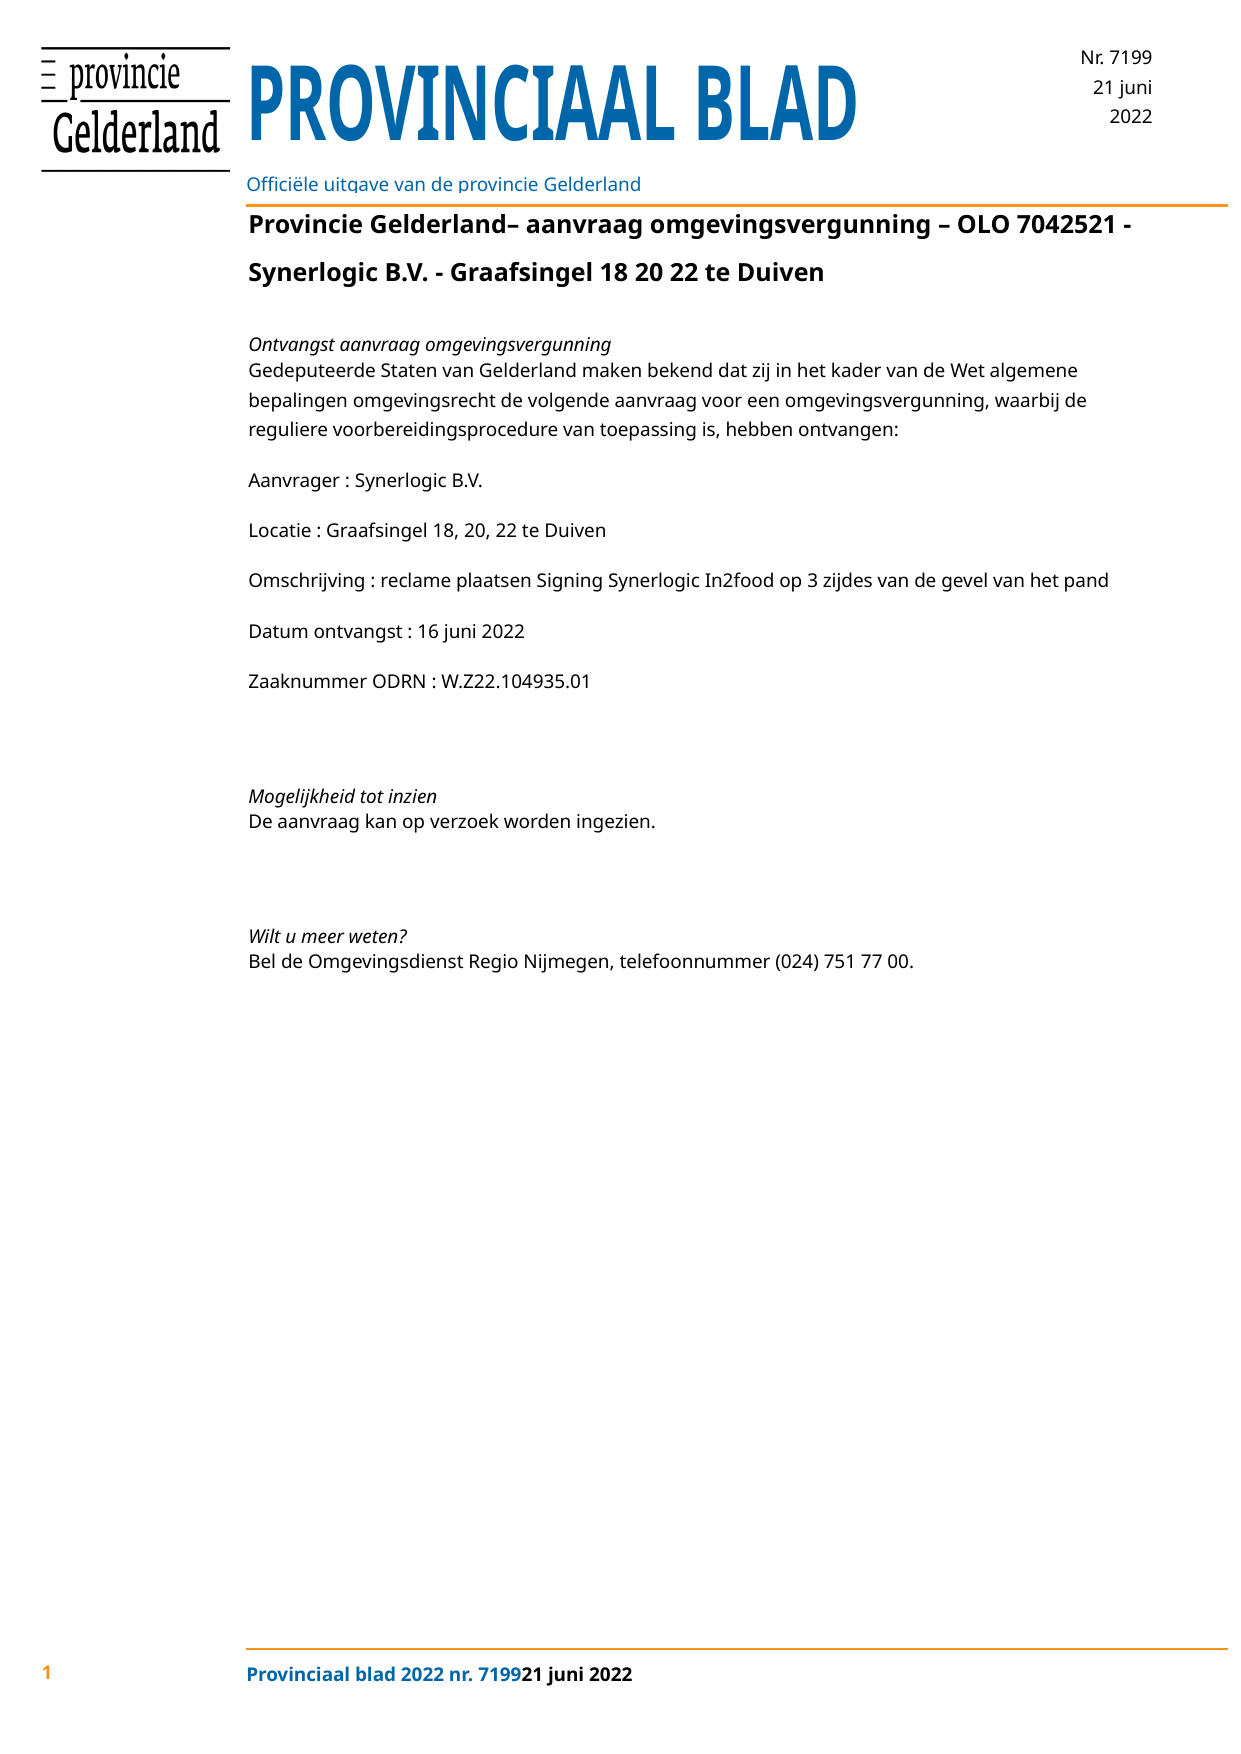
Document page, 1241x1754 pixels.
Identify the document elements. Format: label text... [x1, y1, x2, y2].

text Datum ontvangst : 16 juni 2022 [248, 618, 1152, 644]
text Ontvangst aanvraag omgevingsvergunning [248, 331, 1152, 357]
picture [41, 47, 231, 172]
text De aanvraag kan op verzoek worden ingezien. [248, 808, 1152, 834]
text Locatie : Graafsingel 18, 20, 22 te Duiven [248, 517, 1152, 543]
text Omschrijving : reclame plaatsen Signing Synerlogic In2food op 3 zijdes van de gevel van het pand [248, 568, 1152, 593]
text Zaaknummer ODRN : W.Z22.104935.01 [248, 668, 1152, 694]
text Wilt u meer weten? [248, 923, 1152, 949]
text Provincie Gelderland– aanvraag omgevingsvergunning – OLO 7042521 - Synerlogic B.V. - Graafsingel 18 20 22 te Duiven [248, 207, 1152, 288]
text Aanvrager : Synerlogic B.V. [248, 467, 1152, 492]
text Bel de Omgevingsdienst Regio Nijmegen, telefoonnummer (024) 751 77 00. [248, 949, 1152, 974]
text Gedeputeerde Staten van Gelderland maken bekend dat zij in het kader van de Wet algemene bepalingen omgevingsrecht de volgende aanvraag voor een omgevingsvergunning, waarbij de reguliere voorbereidingsprocedure van toepassing is, hebben ontvangen: [248, 357, 1152, 442]
text Mogelijkheid tot inzien [248, 783, 1152, 808]
